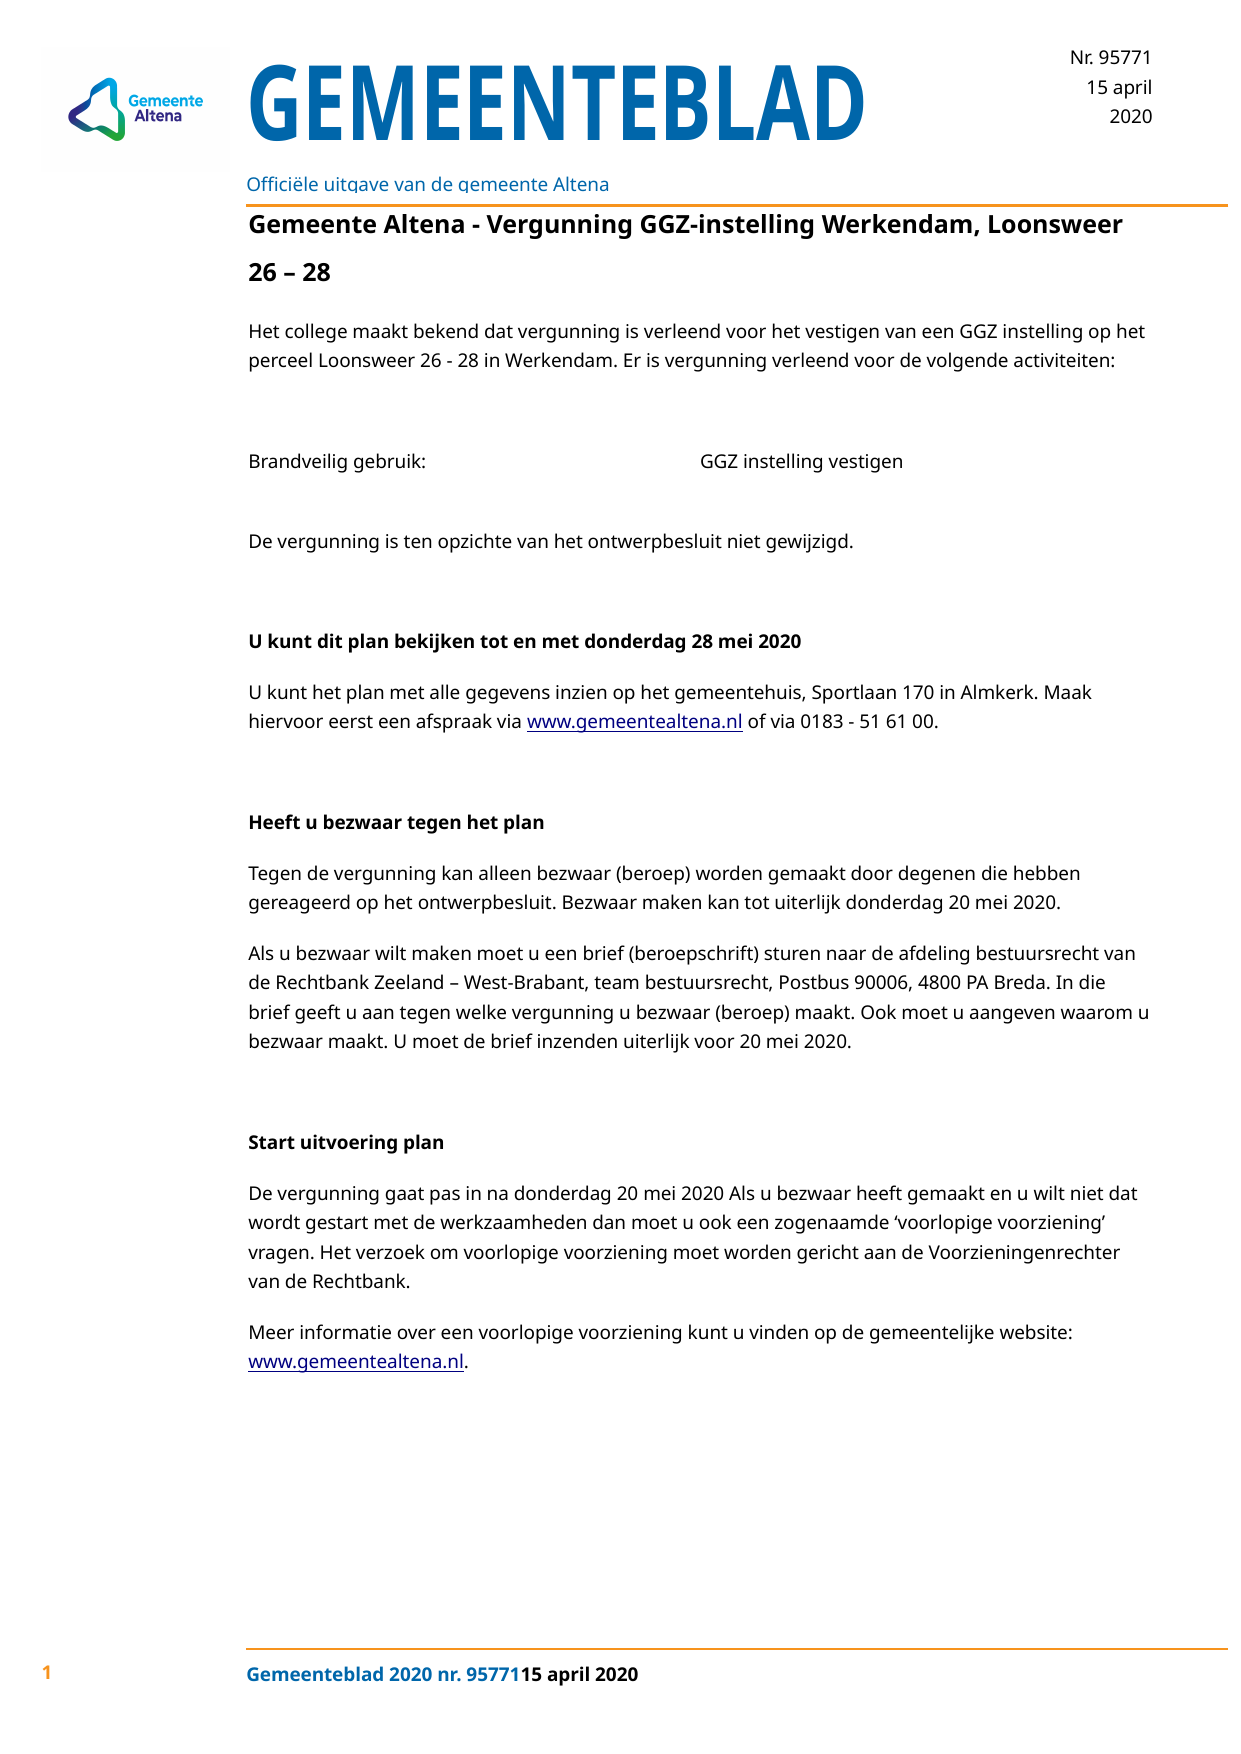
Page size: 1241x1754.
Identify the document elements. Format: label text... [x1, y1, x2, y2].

text U kunt het plan met alle gegevens inzien op het gemeentehuis, Sportlaan 170 in Almkerk. Maak hiervoor eerst een afspraak via www.gemeentealtena.nl of via 0183 - 51 61 00. [248, 679, 1152, 734]
table_header GGZ instelling vestigen [700, 449, 1152, 474]
text Gemeente Altena - Vergunning GGZ-instelling Werkendam, Loonsweer 26 – 28 [248, 207, 1152, 288]
picture [41, 47, 231, 172]
text U kunt dit plan bekijken tot en met donderdag 28 mei 2020 [248, 629, 1152, 654]
text Start uitvoering plan [248, 1129, 1152, 1155]
text Meer informatie over een voorlopige voorziening kunt u vinden op de gemeentelijke website: www.gemeentealtena.nl. [248, 1319, 1152, 1374]
text Tegen de vergunning kan alleen bezwaar (beroep) worden gemaakt door degenen die hebben gereageerd op het ontwerpbesluit. Bezwaar maken kan tot uiterlijk donderdag 20 mei 2020. [248, 860, 1152, 915]
text Het college maakt bekend dat vergunning is verleend voor het vestigen van een GGZ instelling op het perceel Loonsweer 26 - 28 in Werkendam. Er is vergunning verleend voor de volgende activiteiten: [248, 318, 1152, 373]
text De vergunning is ten opzichte van het ontwerpbesluit niet gewijzigd. [248, 528, 1152, 553]
text Als u bezwaar wilt maken moet u een brief (beroepschrift) sturen naar de afdeling bestuursrecht van de Rechtbank Zeeland – West-Brabant, team bestuursrecht, Postbus 90006, 4800 PA Breda. In die brief geeft u aan tegen welke vergunning u bezwaar (beroep) maakt. Ook moet u aangeven waarom u bezwaar maakt. U moet de brief inzenden uiterlijk voor 20 mei 2020. [248, 940, 1152, 1054]
table_header Brandveilig gebruik: [248, 449, 700, 474]
text Heeft u bezwaar tegen het plan [248, 809, 1152, 835]
text De vergunning gaat pas in na donderdag 20 mei 2020 Als u bezwaar heeft gemaakt en u wilt niet dat wordt gestart met de werkzaamheden dan moet u ook een zogenaamde ‘voorlopige voorziening’ vragen. Het verzoek om voorlopige voorziening moet worden gericht aan de Voorzieningenrechter van de Rechtbank. [248, 1180, 1152, 1294]
